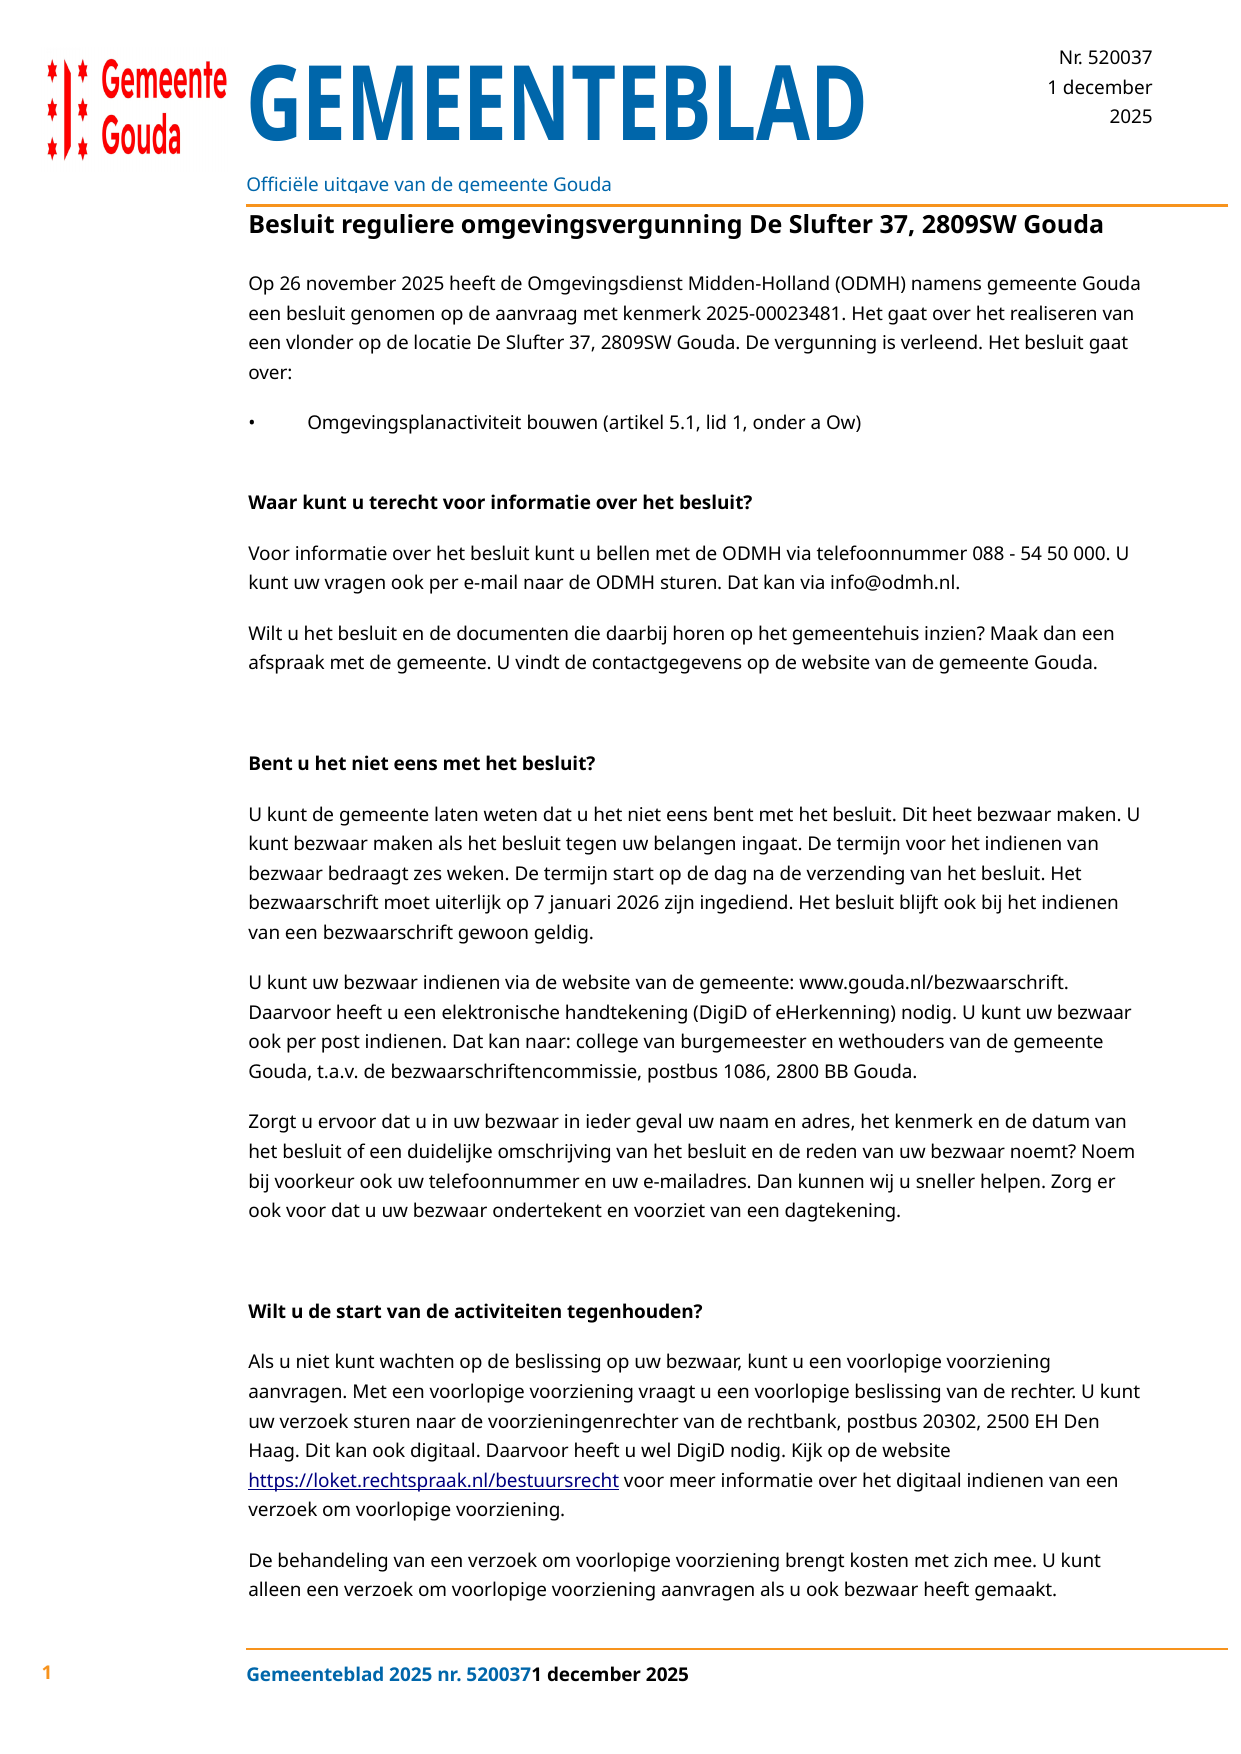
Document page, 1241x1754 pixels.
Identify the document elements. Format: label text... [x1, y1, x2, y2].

text Bent u het niet eens met het besluit? [248, 750, 1152, 776]
text U kunt de gemeente laten weten dat u het niet eens bent met het besluit. Dit heet bezwaar maken. U kunt bezwaar maken als het besluit tegen uw belangen ingaat. De termijn voor het indienen van bezwaar bedraagt zes weken. De termijn start op de dag na de verzending van het besluit. Het bezwaarschrift moet uiterlijk op 7 januari 2026 zijn ingediend. Het besluit blijft ook bij het indienen van een bezwaarschrift gewoon geldig. [248, 801, 1152, 945]
text Wilt u de start van de activiteiten tegenhouden? [248, 1298, 1152, 1324]
text U kunt uw bezwaar indienen via de website van de gemeente: www.gouda.nl/bezwaarschrift. Daarvoor heeft u een elektronische handtekening (DigiD of eHerkenning) nodig. U kunt uw bezwaar ook per post indienen. Dat kan naar: college van burgemeester en wethouders van de gemeente Gouda, t.a.v. de bezwaarschriftencommissie, postbus 1086, 2800 BB Gouda. [248, 969, 1152, 1084]
text Voor informatie over het besluit kunt u bellen met de ODMH via telefoonnummer 088 - 54 50 000. U kunt uw vragen ook per e-mail naar de ODMH sturen. Dat kan via info@odmh.nl. [248, 540, 1152, 595]
text Besluit reguliere omgevingsvergunning De Slufter 37, 2809SW Gouda [248, 207, 1152, 241]
picture [41, 47, 231, 172]
text Als u niet kunt wachten op de beslissing op uw bezwaar, kunt u een voorlopige voorziening aanvragen. Met een voorlopige voorziening vraagt u een voorlopige beslissing van de rechter. U kunt uw verzoek sturen naar de voorzieningenrechter van de rechtbank, postbus 20302, 2500 EH Den Haag. Dit kan ook digitaal. Daarvoor heeft u wel DigiD nodig. Kijk op de website https://loket.rechtspraak.nl/bestuursrecht voor meer informatie over het digitaal indienen van een verzoek om voorlopige voorziening. [248, 1349, 1152, 1522]
list Omgevingsplanactiviteit bouwen (artikel 5.1, lid 1, onder a Ow) [248, 409, 1152, 435]
text Waar kunt u terecht voor informatie over het besluit? [248, 489, 1152, 515]
text Op 26 november 2025 heeft de Omgevingsdienst Midden-Holland (ODMH) namens gemeente Gouda een besluit genomen op de aanvraag met kenmerk 2025-00023481. Het gaat over het realiseren van een vlonder op de locatie De Slufter 37, 2809SW Gouda. De vergunning is verleend. Het besluit gaat over: [248, 270, 1152, 385]
text Wilt u het besluit en de documenten die daarbij horen op het gemeentehuis inzien? Maak dan een afspraak met de gemeente. U vindt de contactgegevens op de website van de gemeente Gouda. [248, 620, 1152, 675]
text De behandeling van een verzoek om voorlopige voorziening brengt kosten met zich mee. U kunt alleen een verzoek om voorlopige voorziening aanvragen als u ook bezwaar heeft gemaakt. [248, 1547, 1152, 1602]
text Zorgt u ervoor dat u in uw bezwaar in ieder geval uw naam en adres, het kenmerk en de datum van het besluit of een duidelijke omschrijving van het besluit en de reden van uw bezwaar noemt? Noem bij voorkeur ook uw telefoonnummer en uw e-mailadres. Dan kunnen wij u sneller helpen. Zorg er ook voor dat u uw bezwaar ondertekent en voorziet van een dagtekening. [248, 1109, 1152, 1223]
